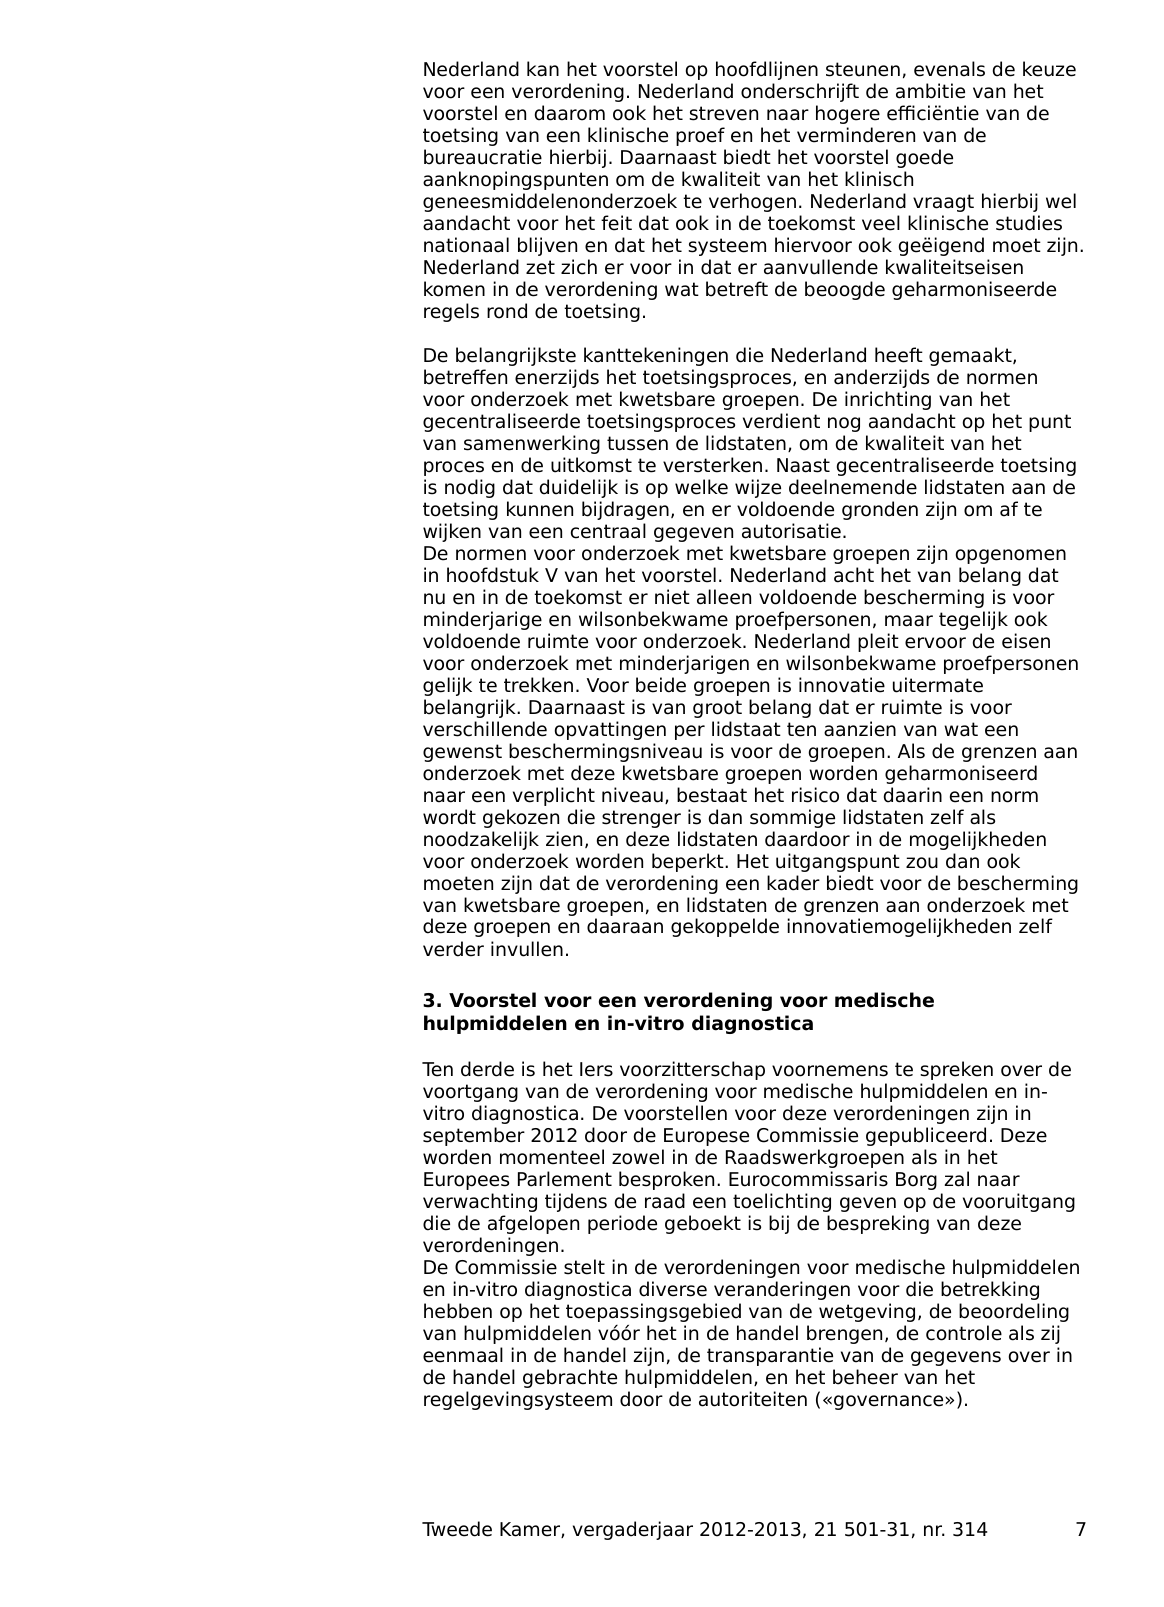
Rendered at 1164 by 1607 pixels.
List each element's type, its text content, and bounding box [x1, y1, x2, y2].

text De Commissie stelt in de verordeningen voor medische hulpmiddelen en in-vitro diagnostica diverse veranderingen voor die betrekking hebben op het toepassingsgebied van de wetgeving, de beoordeling van hulpmiddelen vóór het in de handel brengen, de controle als zij eenmaal in de handel zijn, de transparantie van de gegevens over in de handel gebrachte hulpmiddelen, en het beheer van het regelgevingsysteem door de autoriteiten («governance»). [422, 1257, 1087, 1411]
text De normen voor onderzoek met kwetsbare groepen zijn opgenomen in hoofdstuk V van het voorstel. Nederland acht het van belang dat nu en in de toekomst er niet alleen voldoende bescherming is voor minderjarige en wilsonbekwame proefpersonen, maar tegelijk ook voldoende ruimte voor onderzoek. Nederland pleit ervoor de eisen voor onderzoek met minderjarigen en wilsonbekwame proefpersonen gelijk te trekken. Voor beide groepen is innovatie uitermate belangrijk. Daarnaast is van groot belang dat er ruimte is voor verschillende opvattingen per lidstaat ten aanzien van wat een gewenst beschermingsniveau is voor de groepen. Als de grenzen aan onderzoek met deze kwetsbare groepen worden geharmoniseerd naar een verplicht niveau, bestaat het risico dat daarin een norm wordt gekozen die strenger is dan sommige lidstaten zelf als noodzakelijk zien, en deze lidstaten daardoor in de mogelijkheden voor onderzoek worden beperkt. Het uitgangspunt zou dan ook moeten zijn dat de verordening een kader biedt voor de bescherming van kwetsbare groepen, en lidstaten de grenzen aan onderzoek met deze groepen en daaraan gekoppelde innovatiemogelijkheden zelf verder invullen. [422, 543, 1087, 960]
text Ten derde is het Iers voorzitterschap voornemens te spreken over de voortgang van de verordening voor medische hulpmiddelen en in-vitro diagnostica. De voorstellen voor deze verordeningen zijn in september 2012 door de Europese Commissie gepubliceerd. Deze worden momenteel zowel in de Raadswerkgroepen als in het Europees Parlement besproken. Eurocommissaris Borg zal naar verwachting tijdens de raad een toelichting geven op de vooruitgang die de afgelopen periode geboekt is bij de bespreking van deze verordeningen. [422, 1059, 1087, 1257]
subtitle 3. Voorstel voor een verordening voor medische hulpmiddelen en in-vitro diagnostica [422, 990, 1087, 1034]
text Nederland kan het voorstel op hoofdlijnen steunen, evenals de keuze voor een verordening. Nederland onderschrijft de ambitie van het voorstel en daarom ook het streven naar hogere efficiëntie van de toetsing van een klinische proef en het verminderen van de bureaucratie hierbij. Daarnaast biedt het voorstel goede aanknopingspunten om de kwaliteit van het klinisch geneesmiddelenonderzoek te verhogen. Nederland vraagt hierbij wel aandacht voor het feit dat ook in de toekomst veel klinische studies nationaal blijven en dat het systeem hiervoor ook geëigend moet zijn. Nederland zet zich er voor in dat er aanvullende kwaliteitseisen komen in de verordening wat betreft de beoogde geharmoniseerde regels rond de toetsing. [422, 59, 1087, 323]
text De belangrijkste kanttekeningen die Nederland heeft gemaakt, betreffen enerzijds het toetsingsproces, en anderzijds de normen voor onderzoek met kwetsbare groepen. De inrichting van het gecentraliseerde toetsingsproces verdient nog aandacht op het punt van samenwerking tussen de lidstaten, om de kwaliteit van het proces en de uitkomst te versterken. Naast gecentraliseerde toetsing is nodig dat duidelijk is op welke wijze deelnemende lidstaten aan de toetsing kunnen bijdragen, en er voldoende gronden zijn om af te wijken van een centraal gegeven autorisatie. [422, 345, 1087, 543]
